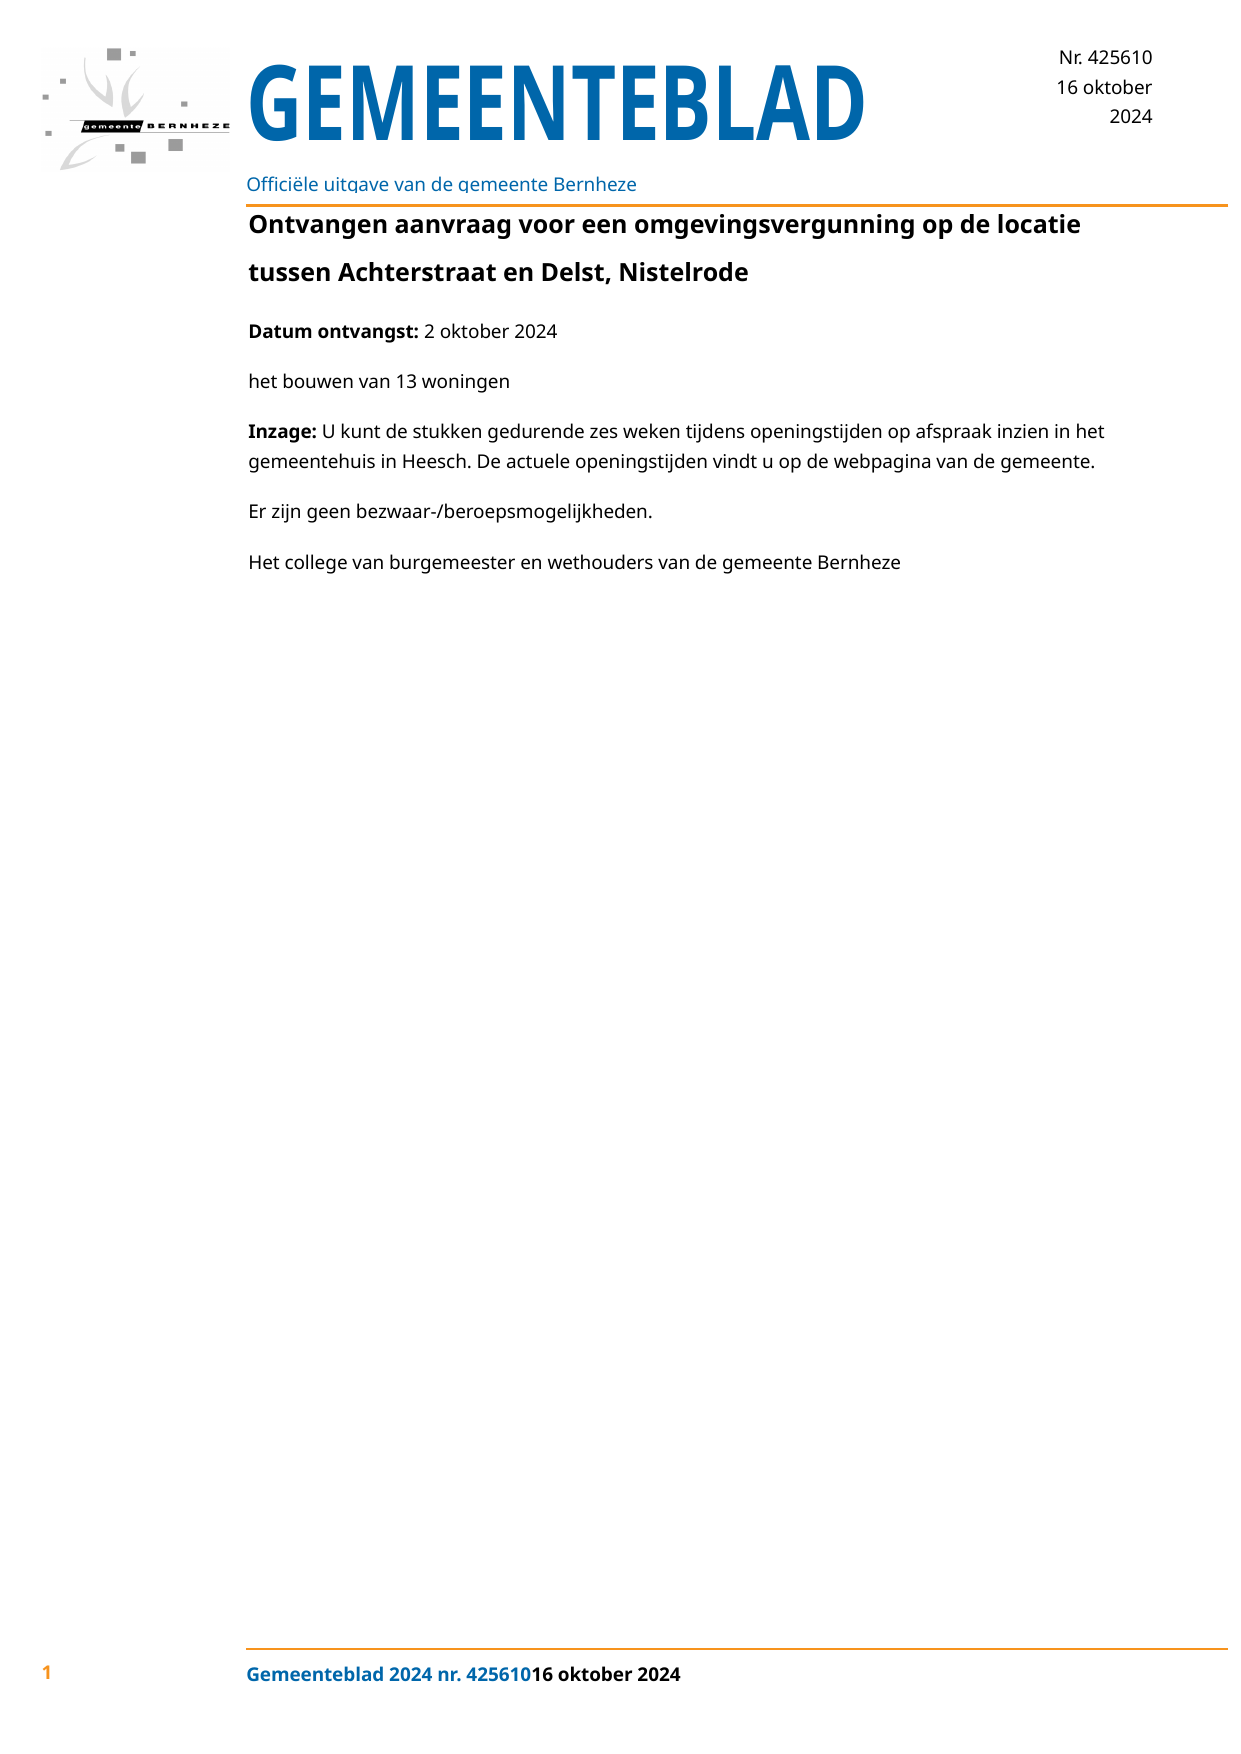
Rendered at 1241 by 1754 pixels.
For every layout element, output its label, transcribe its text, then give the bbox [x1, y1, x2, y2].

text Ontvangen aanvraag voor een omgevingsvergunning op de locatie tussen Achterstraat en Delst, Nistelrode [248, 207, 1152, 288]
text Datum ontvangst: 2 oktober 2024 [248, 318, 1152, 344]
text Er zijn geen bezwaar-/beroepsmogelijkheden. [248, 499, 1152, 524]
text Inzage: U kunt de stukken gedurende zes weken tijdens openingstijden op afspraak inzien in het gemeentehuis in Heesch. De actuele openingstijden vindt u op de webpagina van de gemeente. [248, 419, 1152, 474]
text Het college van burgemeester en wethouders van de gemeente Bernheze [248, 549, 1152, 575]
text het bouwen van 13 woningen [248, 368, 1152, 394]
picture [41, 47, 231, 172]
